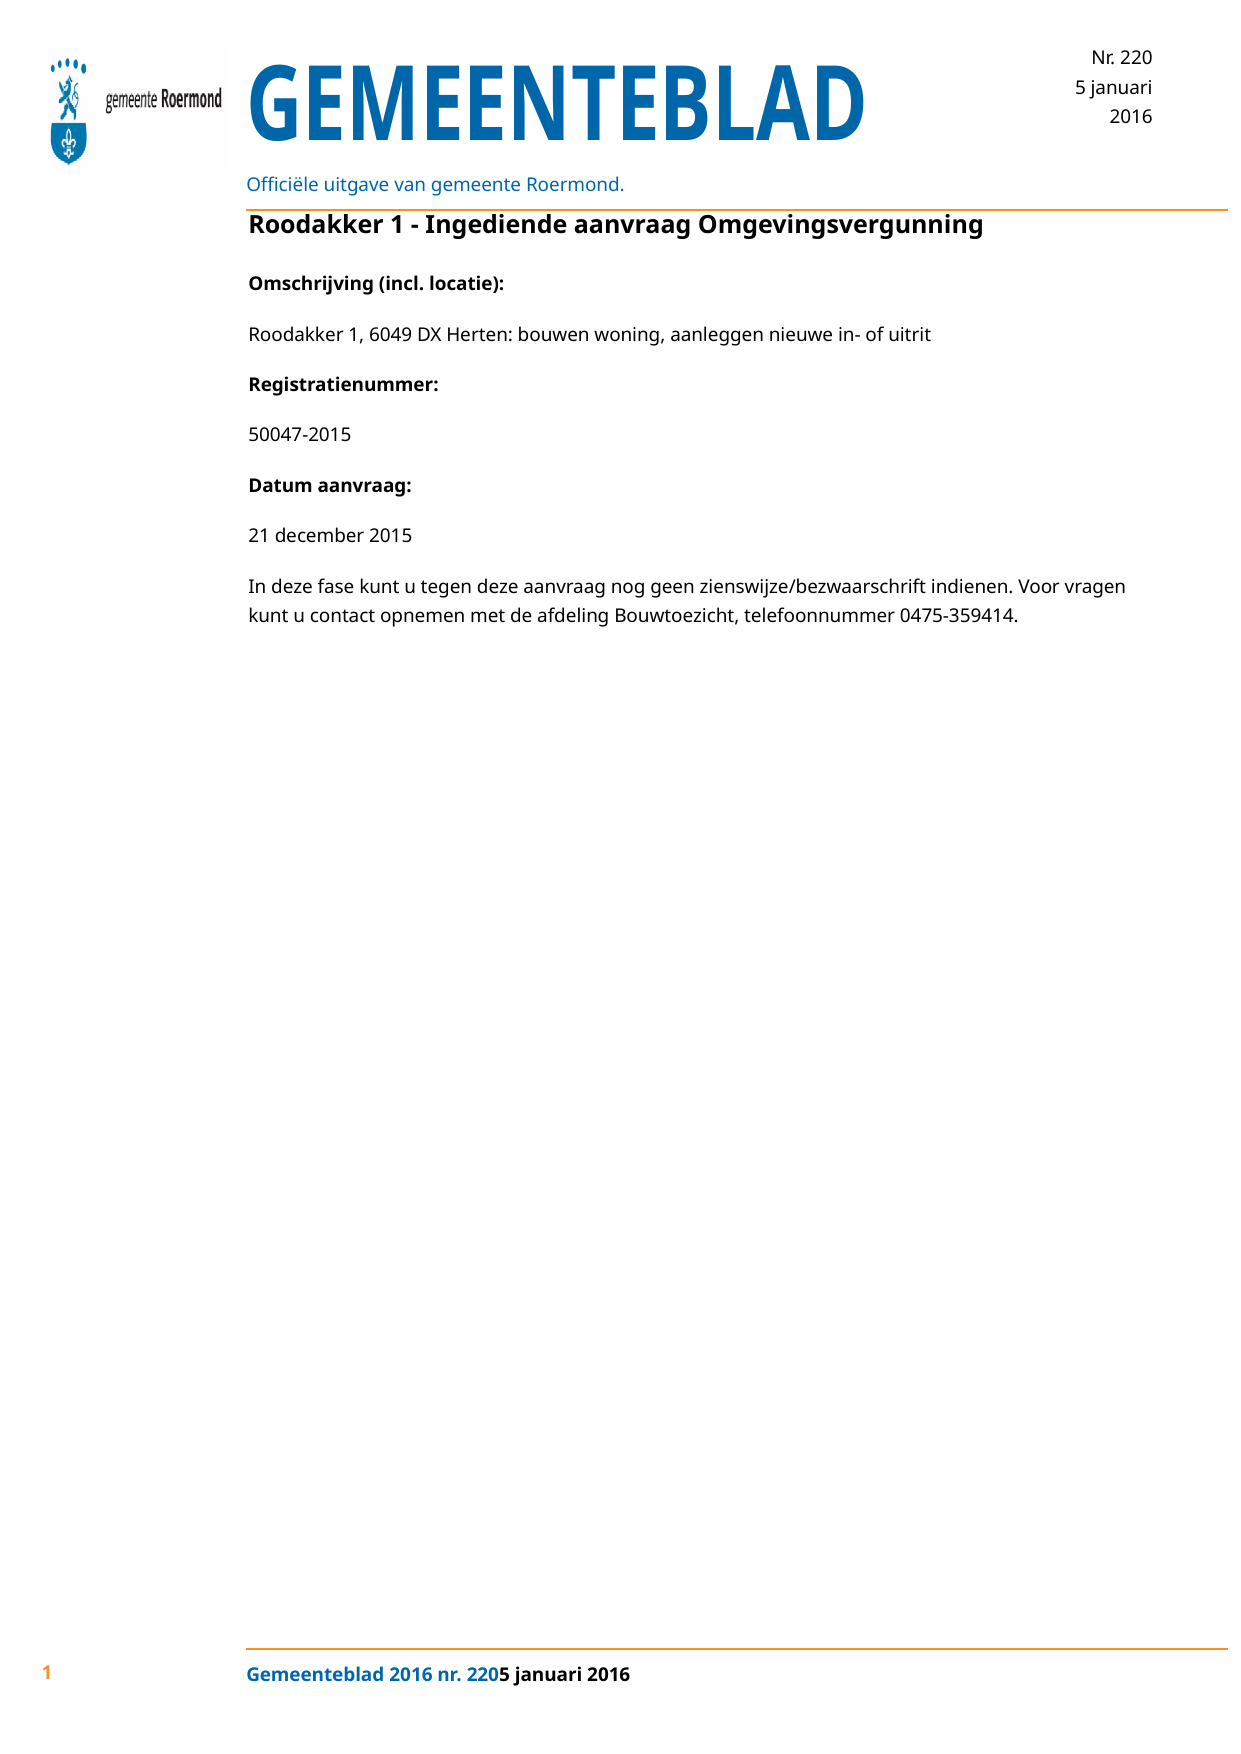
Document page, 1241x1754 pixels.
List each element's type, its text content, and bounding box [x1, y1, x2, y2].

text 21 december 2015 [248, 522, 1152, 548]
text Datum aanvraag: [248, 472, 1152, 498]
picture [41, 47, 231, 172]
text In deze fase kunt u tegen deze aanvraag nog geen zienswijze/bezwaarschrift indienen. Voor vragen kunt u contact opnemen met de afdeling Bouwtoezicht, telefoonnummer 0475-359414. [248, 573, 1152, 628]
text 50047-2015 [248, 422, 1152, 447]
text Roodakker 1, 6049 DX Herten: bouwen woning, aanleggen nieuwe in- of uitrit [248, 321, 1152, 346]
text Omschrijving (incl. locatie): [248, 270, 1152, 296]
text Registratienummer: [248, 371, 1152, 397]
text Roodakker 1 - Ingediende aanvraag Omgevingsvergunning [248, 211, 1152, 241]
